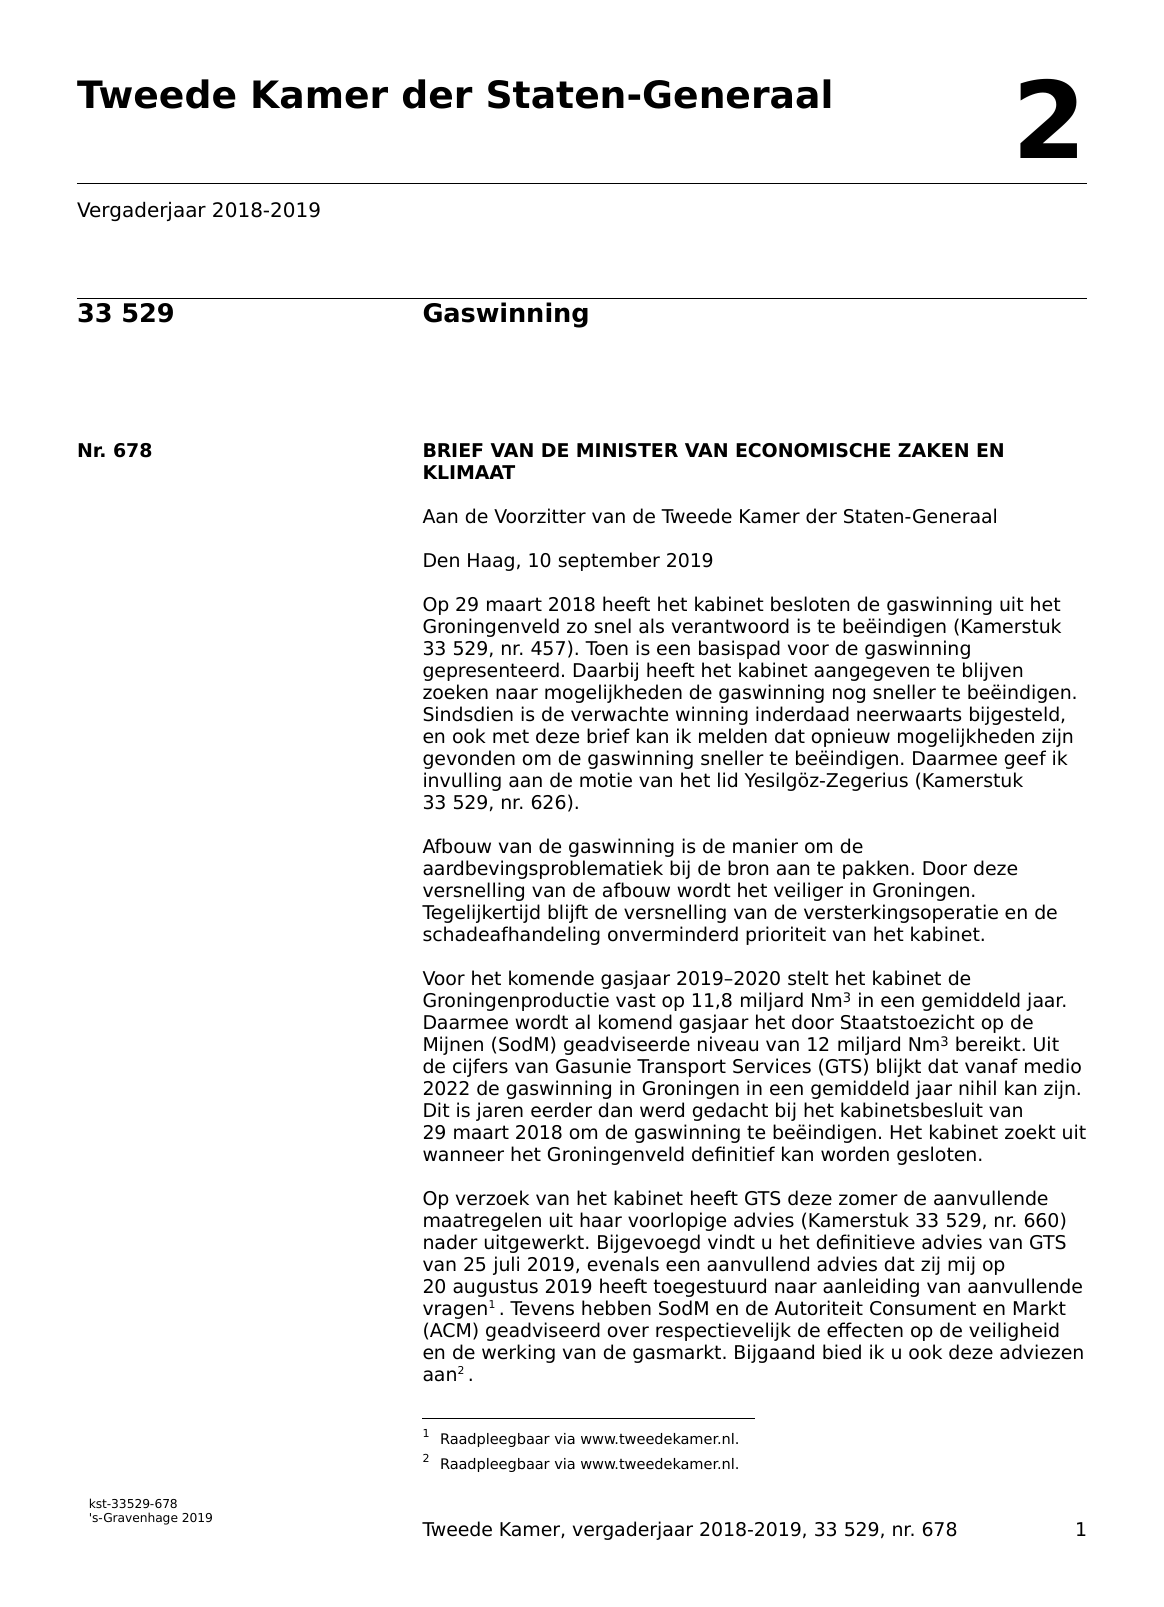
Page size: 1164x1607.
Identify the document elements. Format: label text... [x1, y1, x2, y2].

text Voor het komende gasjaar 2019–2020 stelt het kabinet de Groningenproductie vast op 11,8 miljard Nm3 in een gemiddeld jaar. Daarmee wordt al komend gasjaar het door Staatstoezicht op de Mijnen (SodM) geadviseerde niveau van 12 miljard Nm3 bereikt. Uit de cijfers van Gasunie Transport Services (GTS) blijkt dat vanaf medio 2022 de gaswinning in Groningen in een gemiddeld jaar nihil kan zijn. Dit is jaren eerder dan werd gedacht bij het kabinetsbesluit van 29 maart 2018 om de gaswinning te beëindigen. Het kabinet zoekt uit wanneer het Groningenveld definitief kan worden gesloten. [422, 968, 1087, 1166]
subtitle 33 529 Gaswinning [77, 299, 1087, 329]
text Afbouw van de gaswinning is de manier om de aardbevingsproblematiek bij de bron aan te pakken. Door deze versnelling van de afbouw wordt het veiliger in Groningen. Tegelijkertijd blijft de versnelling van de versterkingsoperatie en de schadeafhandeling onverminderd prioriteit van het kabinet. [422, 836, 1087, 946]
text 's-Gravenhage 2019 [88, 1511, 323, 1525]
table_header Tweede Kamer der Staten-Generaal [77, 59, 886, 183]
text Op verzoek van het kabinet heeft GTS deze zomer de aanvullende maatregelen uit haar voorlopige advies (Kamerstuk 33 529, nr. 660) nader uitgewerkt. Bijgevoegd vindt u het definitieve advies van GTS van 25 juli 2019, evenals een aanvullend advies dat zij mij op 20 augustus 2019 heeft toegestuurd naar aanleiding van aanvullende vragen. Tevens hebben SodM en de Autoriteit Consument en Markt (ACM) geadviseerd over respectievelijk de effecten op de veiligheid en de werking van de gasmarkt. Bijgaand bied ik u ook deze adviezen aan. [422, 1188, 1087, 1386]
subtitle Nr. 678 BRIEF VAN DE MINISTER VAN ECONOMISCHE ZAKEN EN KLIMAAT [77, 440, 1087, 484]
table_header 2 [886, 59, 1087, 183]
text kst-33529-678 [88, 1497, 323, 1511]
text Raadpleegbaar via www.tweedekamer.nl. [422, 1452, 1087, 1474]
text Raadpleegbaar via www.tweedekamer.nl. [422, 1427, 1087, 1449]
table_cell Vergaderjaar 2018-2019 [77, 184, 1087, 298]
text Den Haag, 10 september 2019 [422, 550, 1087, 572]
text Aan de Voorzitter van de Tweede Kamer der Staten-Generaal [422, 506, 1087, 528]
text Op 29 maart 2018 heeft het kabinet besloten de gaswinning uit het Groningenveld zo snel als verantwoord is te beëindigen (Kamerstuk 33 529, nr. 457). Toen is een basispad voor de gaswinning gepresenteerd. Daarbij heeft het kabinet aangegeven te blijven zoeken naar mogelijkheden de gaswinning nog sneller te beëindigen. Sindsdien is de verwachte winning inderdaad neerwaarts bijgesteld, en ook met deze brief kan ik melden dat opnieuw mogelijkheden zijn gevonden om de gaswinning sneller te beëindigen. Daarmee geef ik invulling aan de motie van het lid Yesilgöz-Zegerius (Kamerstuk 33 529, nr. 626). [422, 594, 1087, 814]
